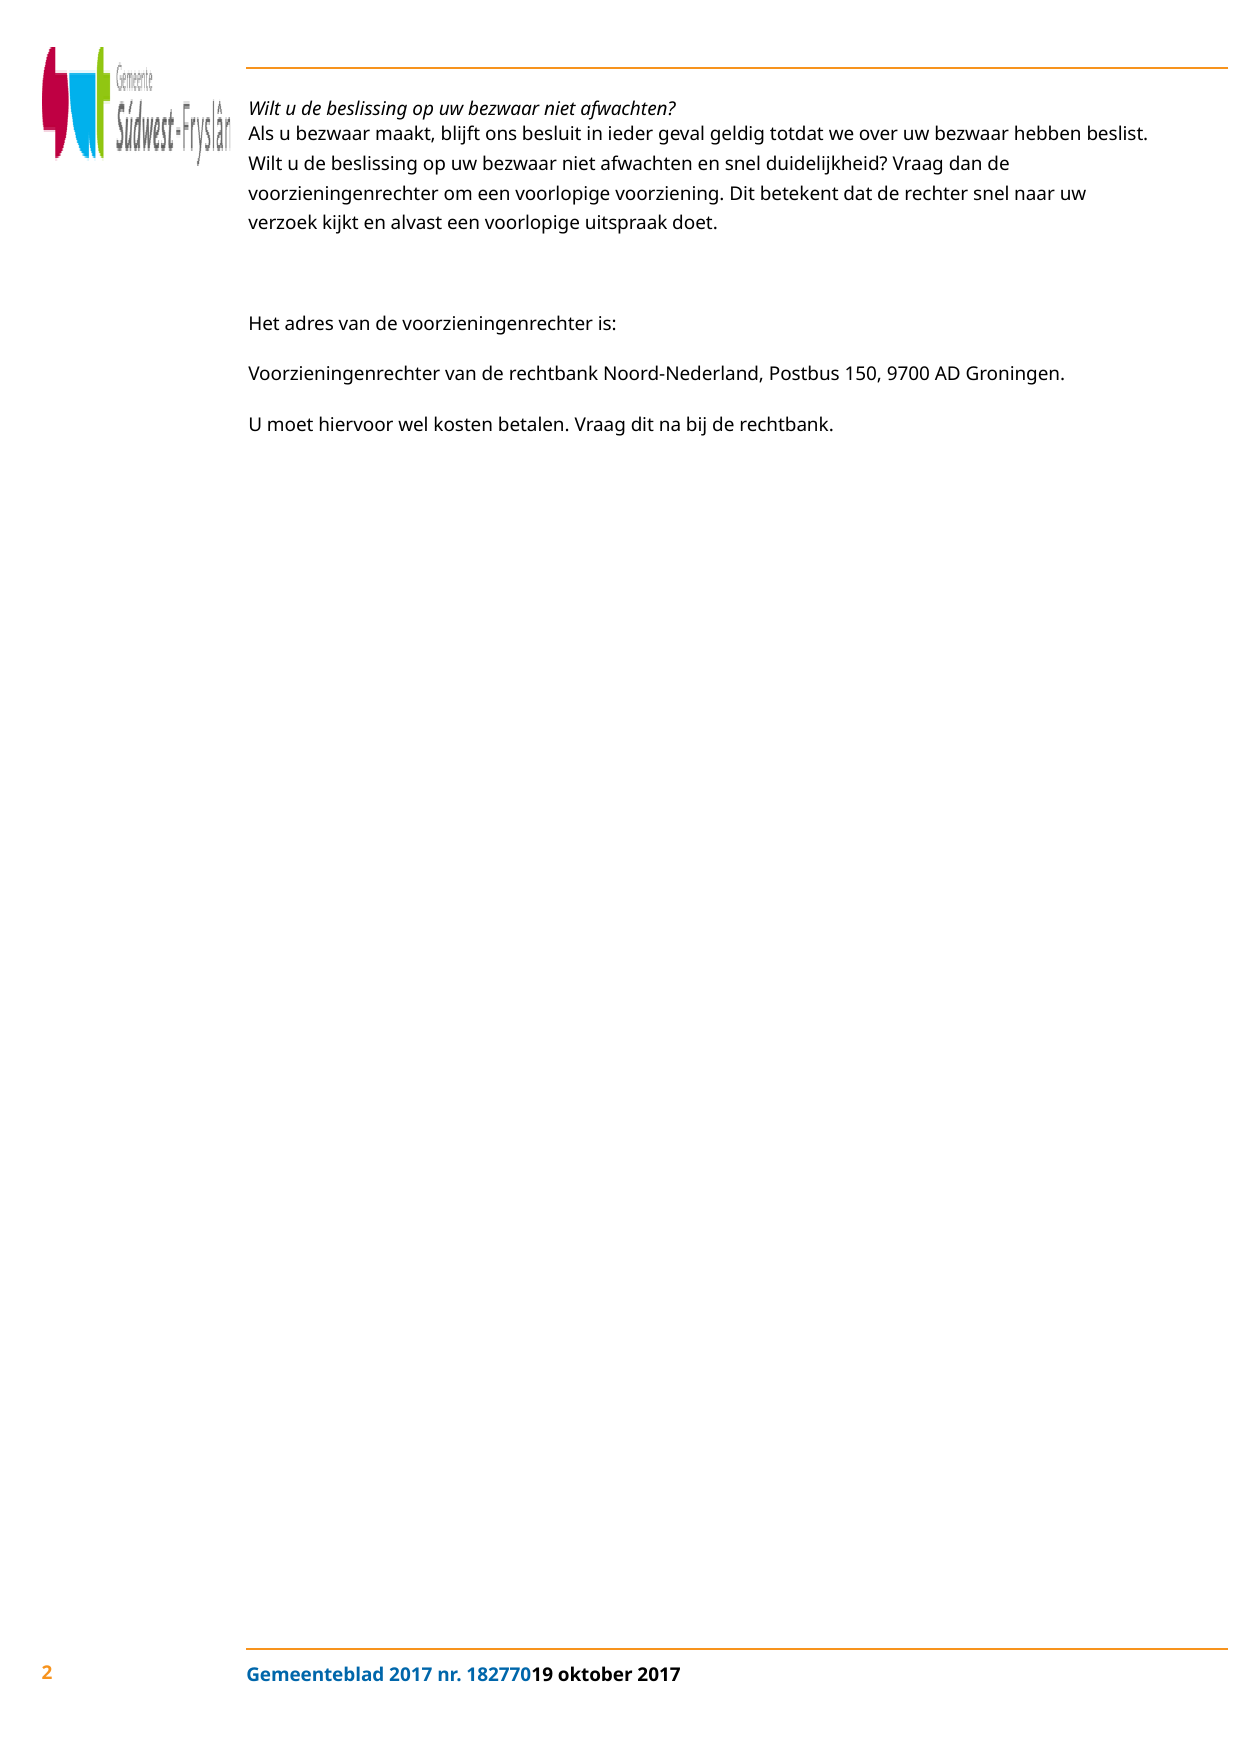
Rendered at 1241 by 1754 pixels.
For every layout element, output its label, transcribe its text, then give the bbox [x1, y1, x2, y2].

text Wilt u de beslissing op uw bezwaar niet afwachten? [248, 95, 1152, 121]
text U moet hiervoor wel kosten betalen. Vraag dit na bij de rechtbank. [248, 411, 1152, 437]
text Voorzieningenrechter van de rechtbank Noord-Nederland, Postbus 150, 9700 AD Groningen. [248, 361, 1152, 386]
picture [41, 47, 231, 172]
text Als u bezwaar maakt, blijft ons besluit in ieder geval geldig totdat we over uw bezwaar hebben beslist. Wilt u de beslissing op uw bezwaar niet afwachten en snel duidelijkheid? Vraag dan de voorzieningenrechter om een voorlopige voorziening. Dit betekent dat de rechter snel naar uw verzoek kijkt en alvast een voorlopige uitspraak doet. [248, 121, 1152, 235]
text Het adres van de voorzieningenrechter is: [248, 310, 1152, 336]
